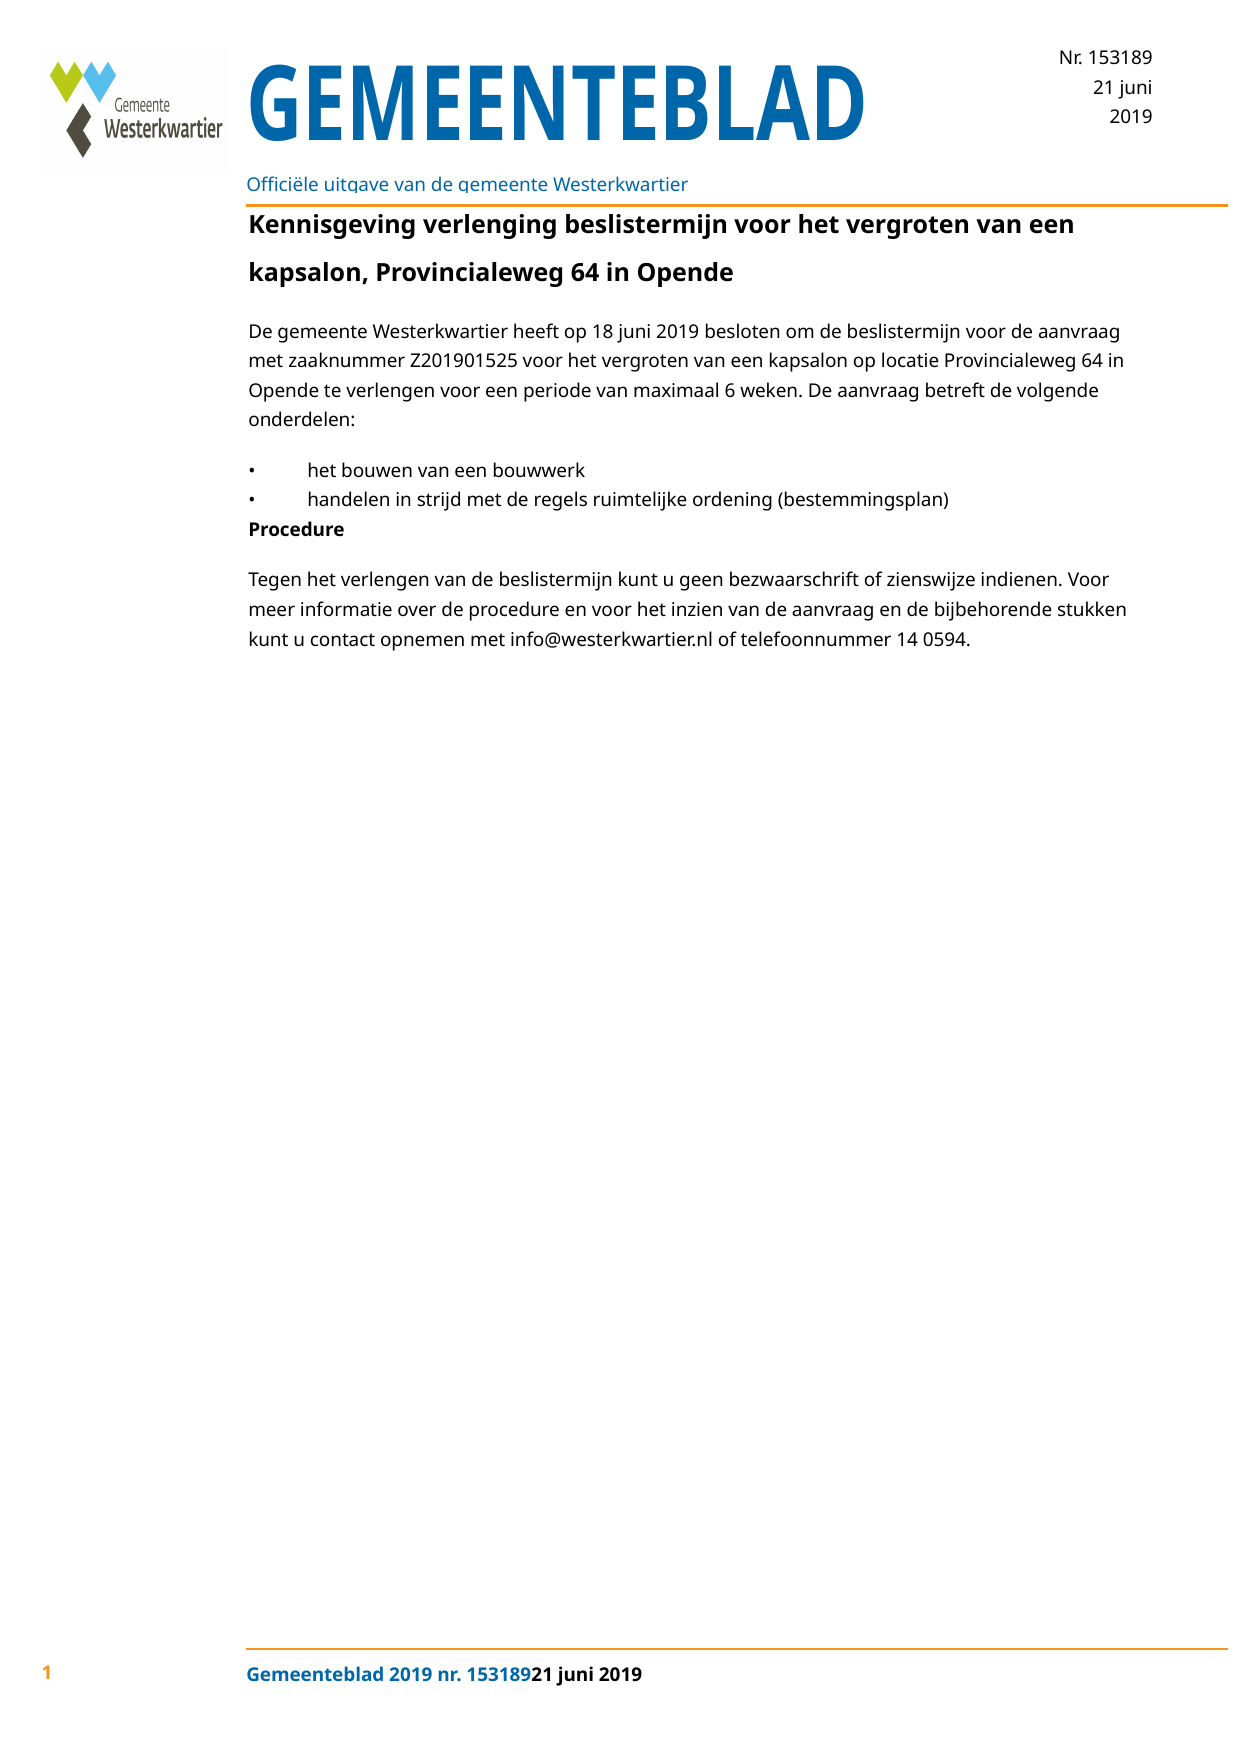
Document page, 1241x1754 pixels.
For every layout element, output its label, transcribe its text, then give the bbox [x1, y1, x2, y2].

text Kennisgeving verlenging beslistermijn voor het vergroten van een kapsalon, Provincialeweg 64 in Opende [248, 207, 1152, 288]
text De gemeente Westerkwartier heeft op 18 juni 2019 besloten om de beslistermijn voor de aanvraag met zaaknummer Z201901525 voor het vergroten van een kapsalon op locatie Provincialeweg 64 in Opende te verlengen voor een periode van maximaal 6 weken. De aanvraag betreft de volgende onderdelen: [248, 318, 1152, 432]
list het bouwen van een bouwwerk [248, 457, 1152, 483]
picture [41, 47, 231, 172]
text Procedure [248, 516, 1152, 542]
text Tegen het verlengen van de beslistermijn kunt u geen bezwaarschrift of zienswijze indienen. Voor meer informatie over de procedure en voor het inzien van de aanvraag en de bijbehorende stukken kunt u contact opnemen met info@westerkwartier.nl of telefoonnummer 14 0594. [248, 567, 1152, 652]
list handelen in strijd met de regels ruimtelijke ordening (bestemmingsplan) [248, 487, 1152, 512]
